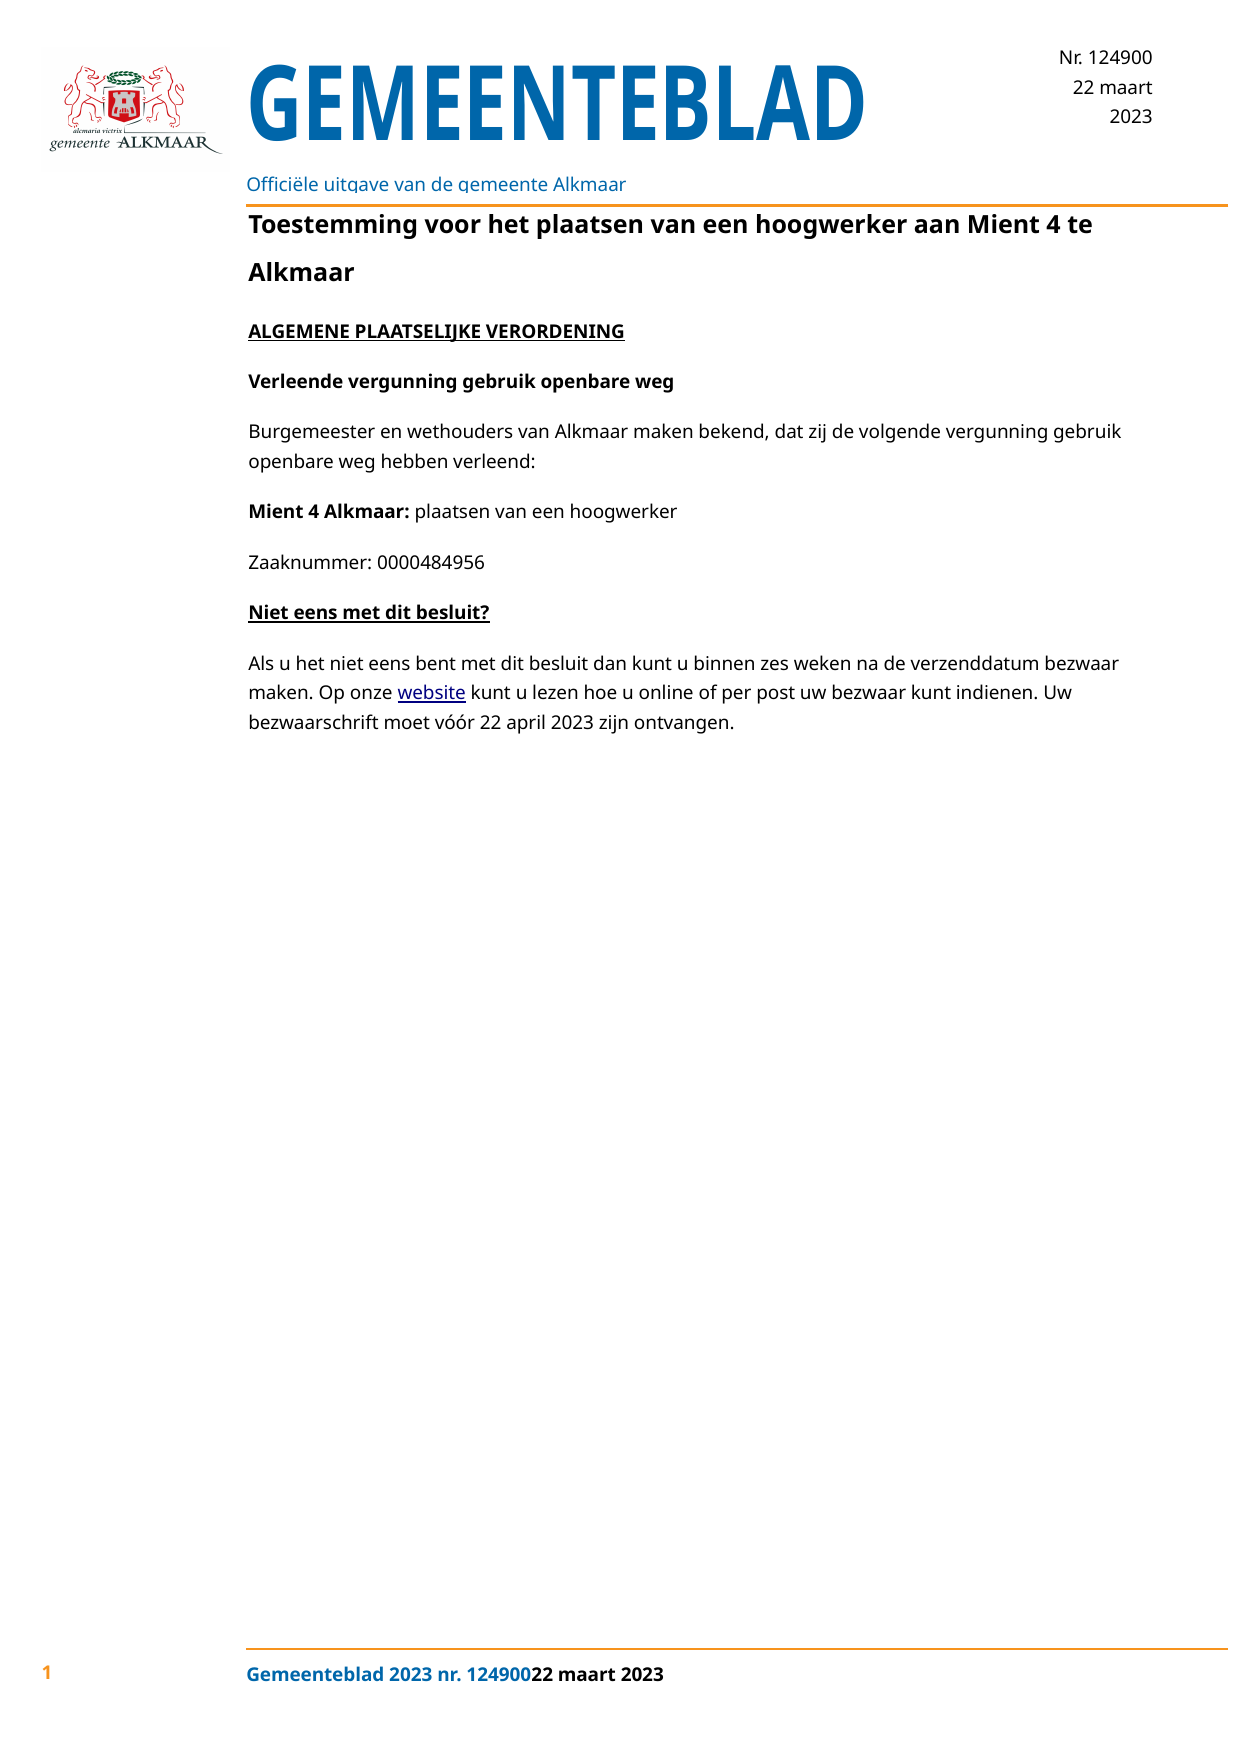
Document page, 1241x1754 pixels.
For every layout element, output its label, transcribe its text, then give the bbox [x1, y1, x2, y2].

text Mient 4 Alkmaar: plaatsen van een hoogwerker [248, 499, 1152, 524]
text Zaaknummer: 0000484956 [248, 549, 1152, 575]
text ALGEMENE PLAATSELIJKE VERORDENING [248, 318, 1152, 344]
text Verleende vergunning gebruik openbare weg [248, 368, 1152, 394]
text Als u het niet eens bent met dit besluit dan kunt u binnen zes weken na de verzenddatum bezwaar maken. Op onze website kunt u lezen hoe u online of per post uw bezwaar kunt indienen. Uw bezwaarschrift moet vóór 22 april 2023 zijn ontvangen. [248, 650, 1152, 735]
text Burgemeester en wethouders van Alkmaar maken bekend, dat zij de volgende vergunning gebruik openbare weg hebben verleend: [248, 419, 1152, 474]
picture [41, 47, 231, 172]
text Toestemming voor het plaatsen van een hoogwerker aan Mient 4 te Alkmaar [248, 207, 1152, 288]
text Niet eens met dit besluit? [248, 599, 1152, 625]
